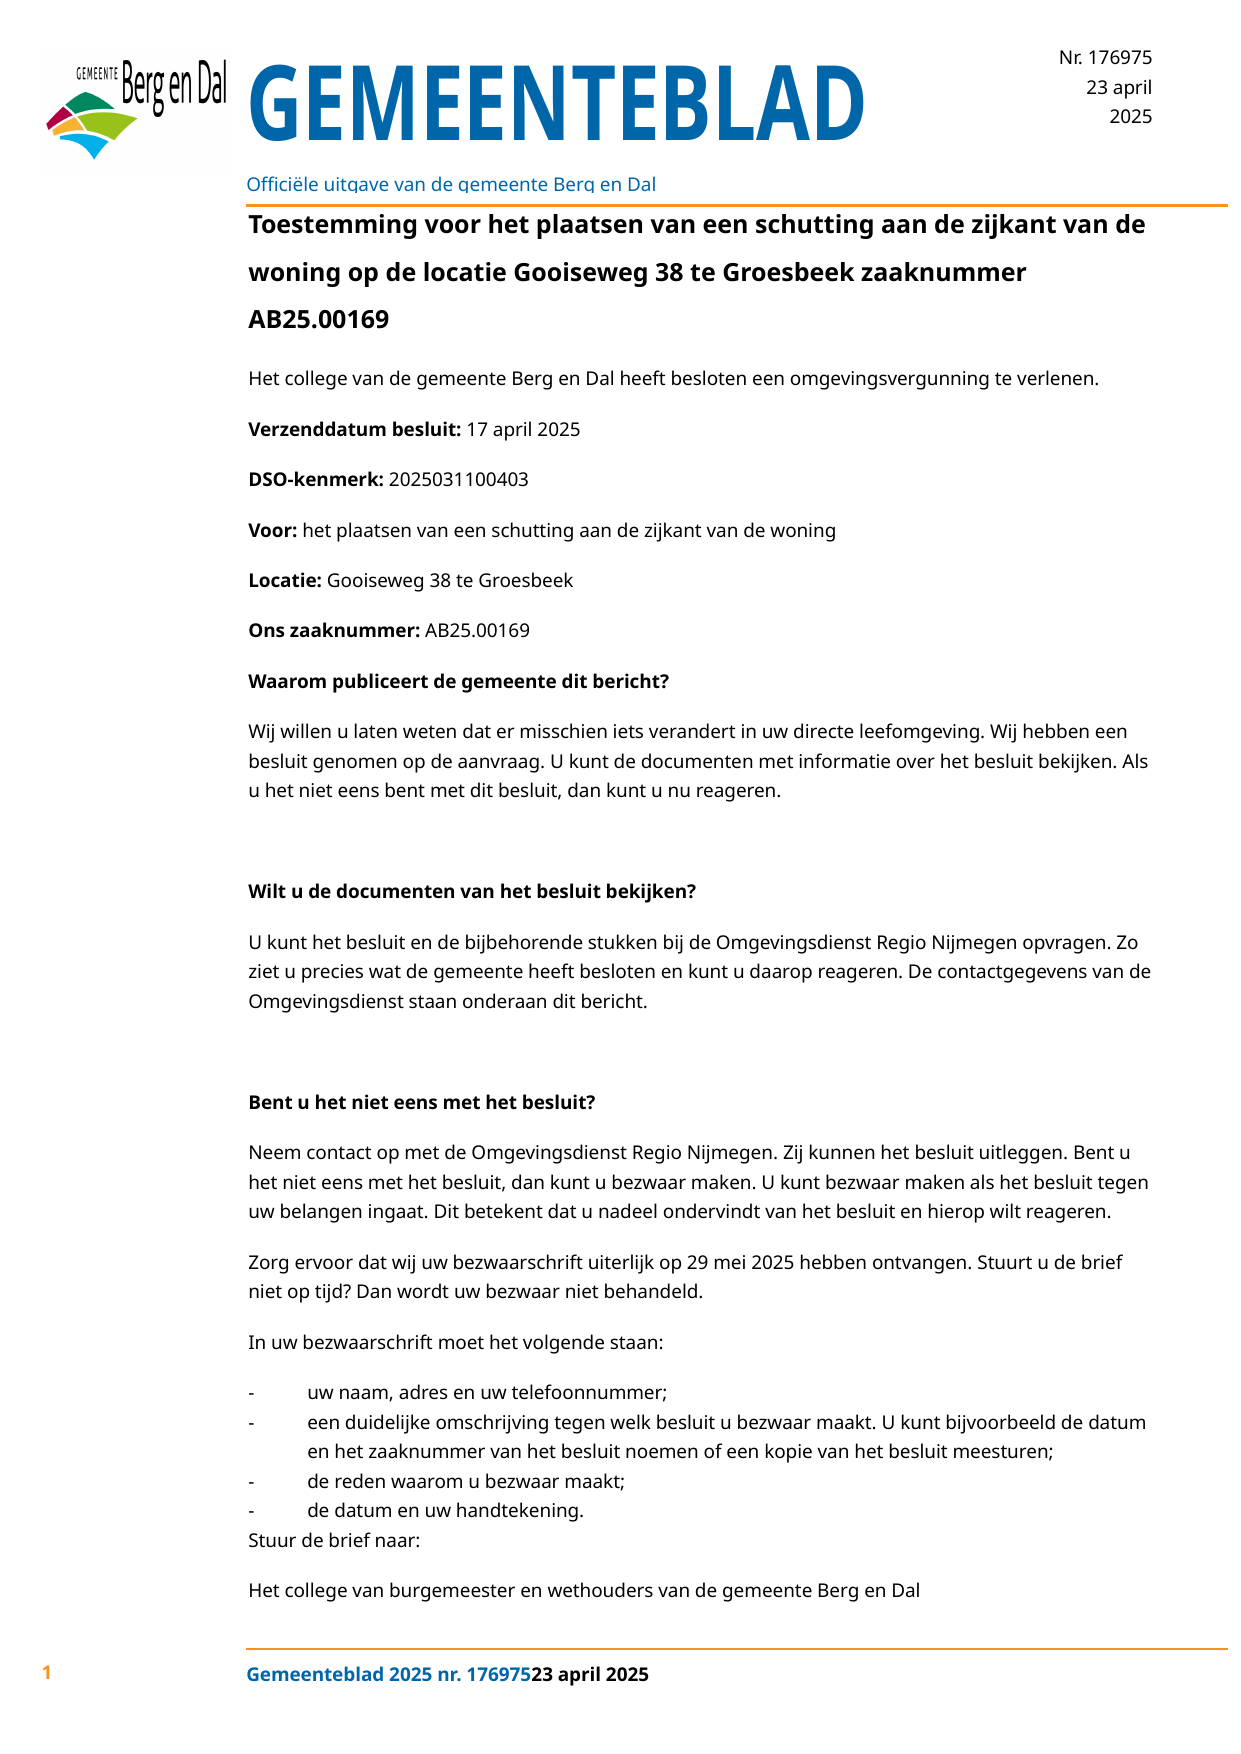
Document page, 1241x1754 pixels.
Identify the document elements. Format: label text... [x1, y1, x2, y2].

picture [41, 47, 231, 172]
text Neem contact op met de Omgevingsdienst Regio Nijmegen. Zij kunnen het besluit uitleggen. Bent u het niet eens met het besluit, dan kunt u bezwaar maken. U kunt bezwaar maken als het besluit tegen uw belangen ingaat. Dit betekent dat u nadeel ondervindt van het besluit en hierop wilt reageren. [248, 1139, 1152, 1224]
text In uw bezwaarschrift moet het volgende staan: [248, 1329, 1152, 1354]
text Zorg ervoor dat wij uw bezwaarschrift uiterlijk op 29 mei 2025 hebben ontvangen. Stuurt u de brief niet op tijd? Dan wordt uw bezwaar niet behandeld. [248, 1249, 1152, 1304]
text Toestemming voor het plaatsen van een schutting aan de zijkant van de woning op de locatie Gooiseweg 38 te Groesbeek zaaknummer AB25.00169 [248, 207, 1152, 336]
text Wij willen u laten weten dat er misschien iets verandert in uw directe leefomgeving. Wij hebben een besluit genomen op de aanvraag. U kunt de documenten met informatie over het besluit bekijken. Als u het niet eens bent met dit besluit, dan kunt u nu reageren. [248, 718, 1152, 803]
text Voor: het plaatsen van een schutting aan de zijkant van de woning [248, 517, 1152, 542]
text Ons zaaknummer: AB25.00169 [248, 618, 1152, 643]
list een duidelijke omschrijving tegen welk besluit u bezwaar maakt. U kunt bijvoorbeeld de datum en het zaaknummer van het besluit noemen of een kopie van het besluit meesturen; [248, 1409, 1152, 1464]
text Verzenddatum besluit: 17 april 2025 [248, 416, 1152, 442]
text U kunt het besluit en de bijbehorende stukken bij de Omgevingsdienst Regio Nijmegen opvragen. Zo ziet u precies wat de gemeente heeft besloten en kunt u daarop reageren. De contactgegevens van de Omgevingsdienst staan onderaan dit bericht. [248, 929, 1152, 1014]
list de reden waarom u bezwaar maakt; [248, 1468, 1152, 1494]
text Stuur de brief naar: [248, 1527, 1152, 1553]
text Bent u het niet eens met het besluit? [248, 1089, 1152, 1114]
text Het college van de gemeente Berg en Dal heeft besloten een omgevingsvergunning te verlenen. [248, 366, 1152, 391]
text Het college van burgemeester en wethouders van de gemeente Berg en Dal [248, 1578, 1152, 1603]
text Locatie: Gooiseweg 38 te Groesbeek [248, 567, 1152, 593]
text Waarom publiceert de gemeente dit bericht? [248, 668, 1152, 694]
list uw naam, adres en uw telefoonnummer; [248, 1379, 1152, 1405]
list de datum en uw handtekening. [248, 1498, 1152, 1523]
text DSO-kenmerk: 2025031100403 [248, 466, 1152, 492]
text Wilt u de documenten van het besluit bekijken? [248, 878, 1152, 904]
